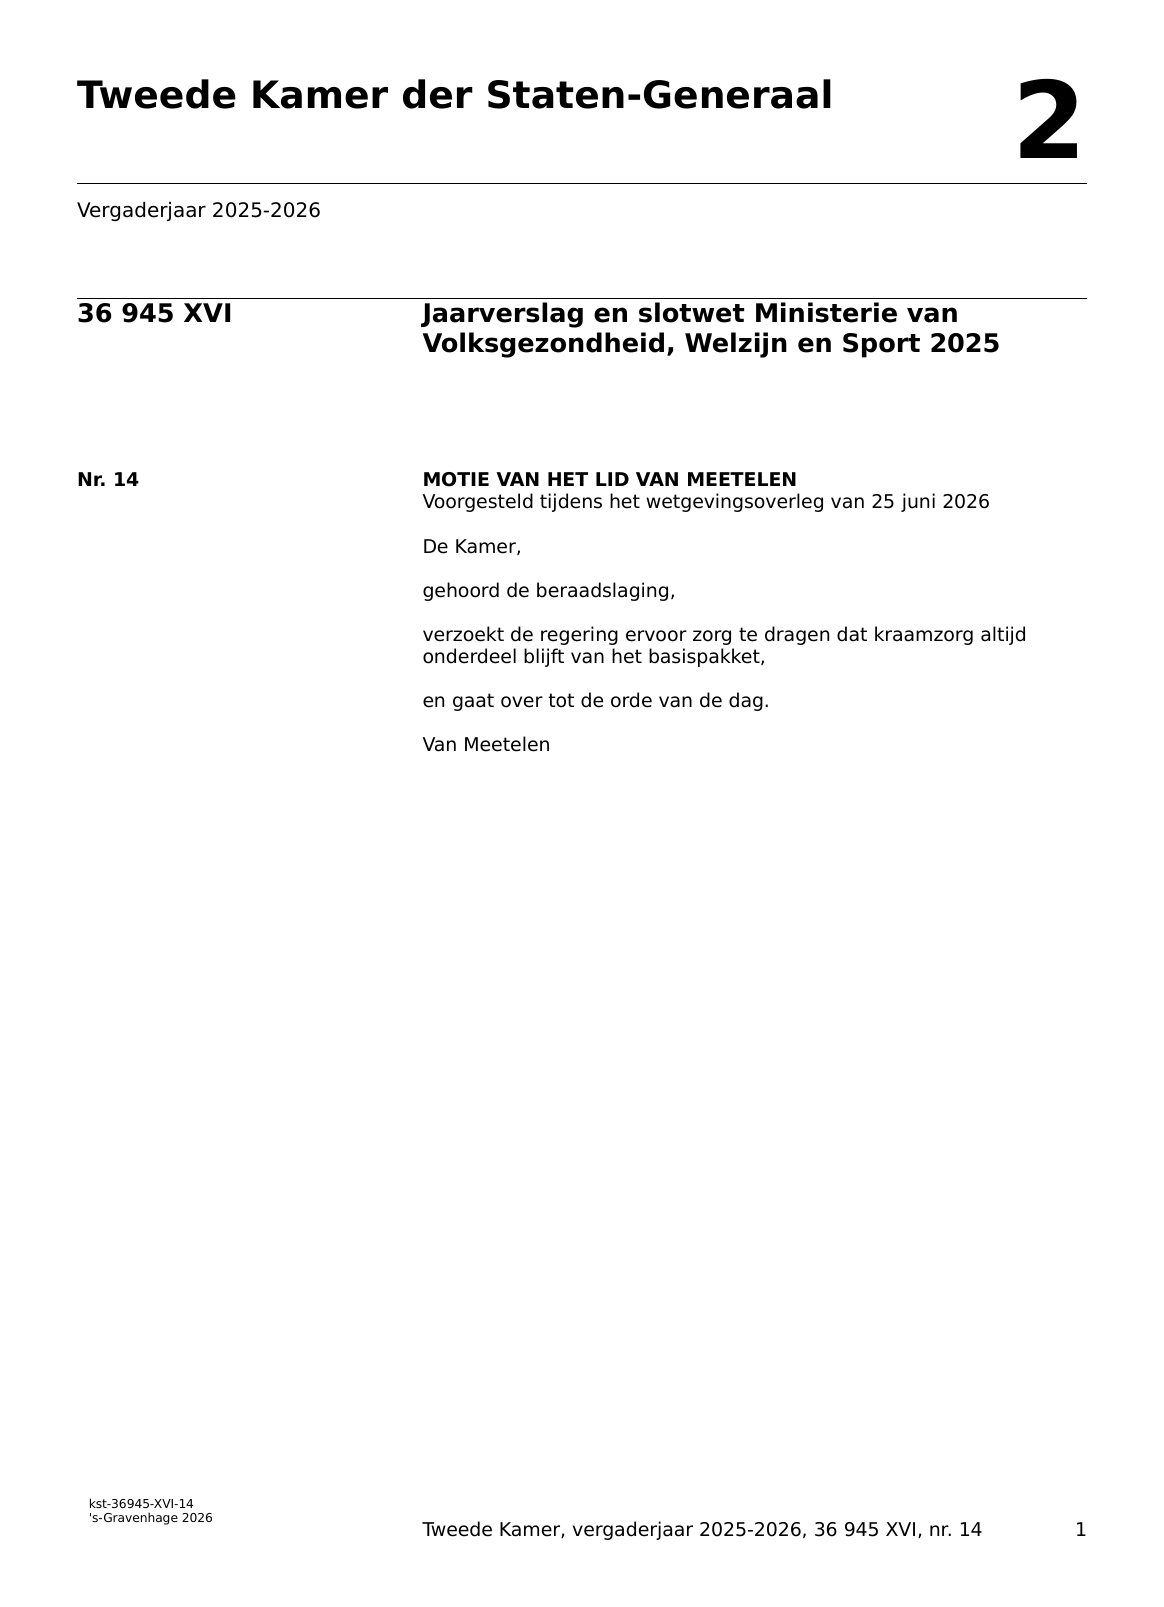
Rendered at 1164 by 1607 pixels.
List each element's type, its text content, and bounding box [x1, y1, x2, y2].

text verzoekt de regering ervoor zorg te dragen dat kraamzorg altijd onderdeel blijft van het basispakket, [422, 624, 1087, 668]
text Voorgesteld tijdens het wetgevingsoverleg van 25 juni 2026 [422, 491, 1087, 513]
text De Kamer, [422, 536, 1087, 557]
text en gaat over tot de orde van de dag. [422, 690, 1087, 712]
text kst-36945-XVI-14 [88, 1497, 323, 1511]
text Van Meetelen [422, 734, 1087, 756]
table_cell Vergaderjaar 2025-2026 [77, 184, 1087, 298]
text gehoord de beraadslaging, [422, 580, 1087, 602]
table_header 2 [886, 59, 1087, 183]
subtitle 36 945 XVI Jaarverslag en slotwet Ministerie van Volksgezondheid, Welzijn en Sport 2025 [77, 299, 1087, 358]
table_header Tweede Kamer der Staten-Generaal [77, 59, 886, 183]
text 's-Gravenhage 2026 [88, 1511, 323, 1525]
subtitle Nr. 14 MOTIE VAN HET LID VAN MEETELEN [77, 469, 1087, 491]
